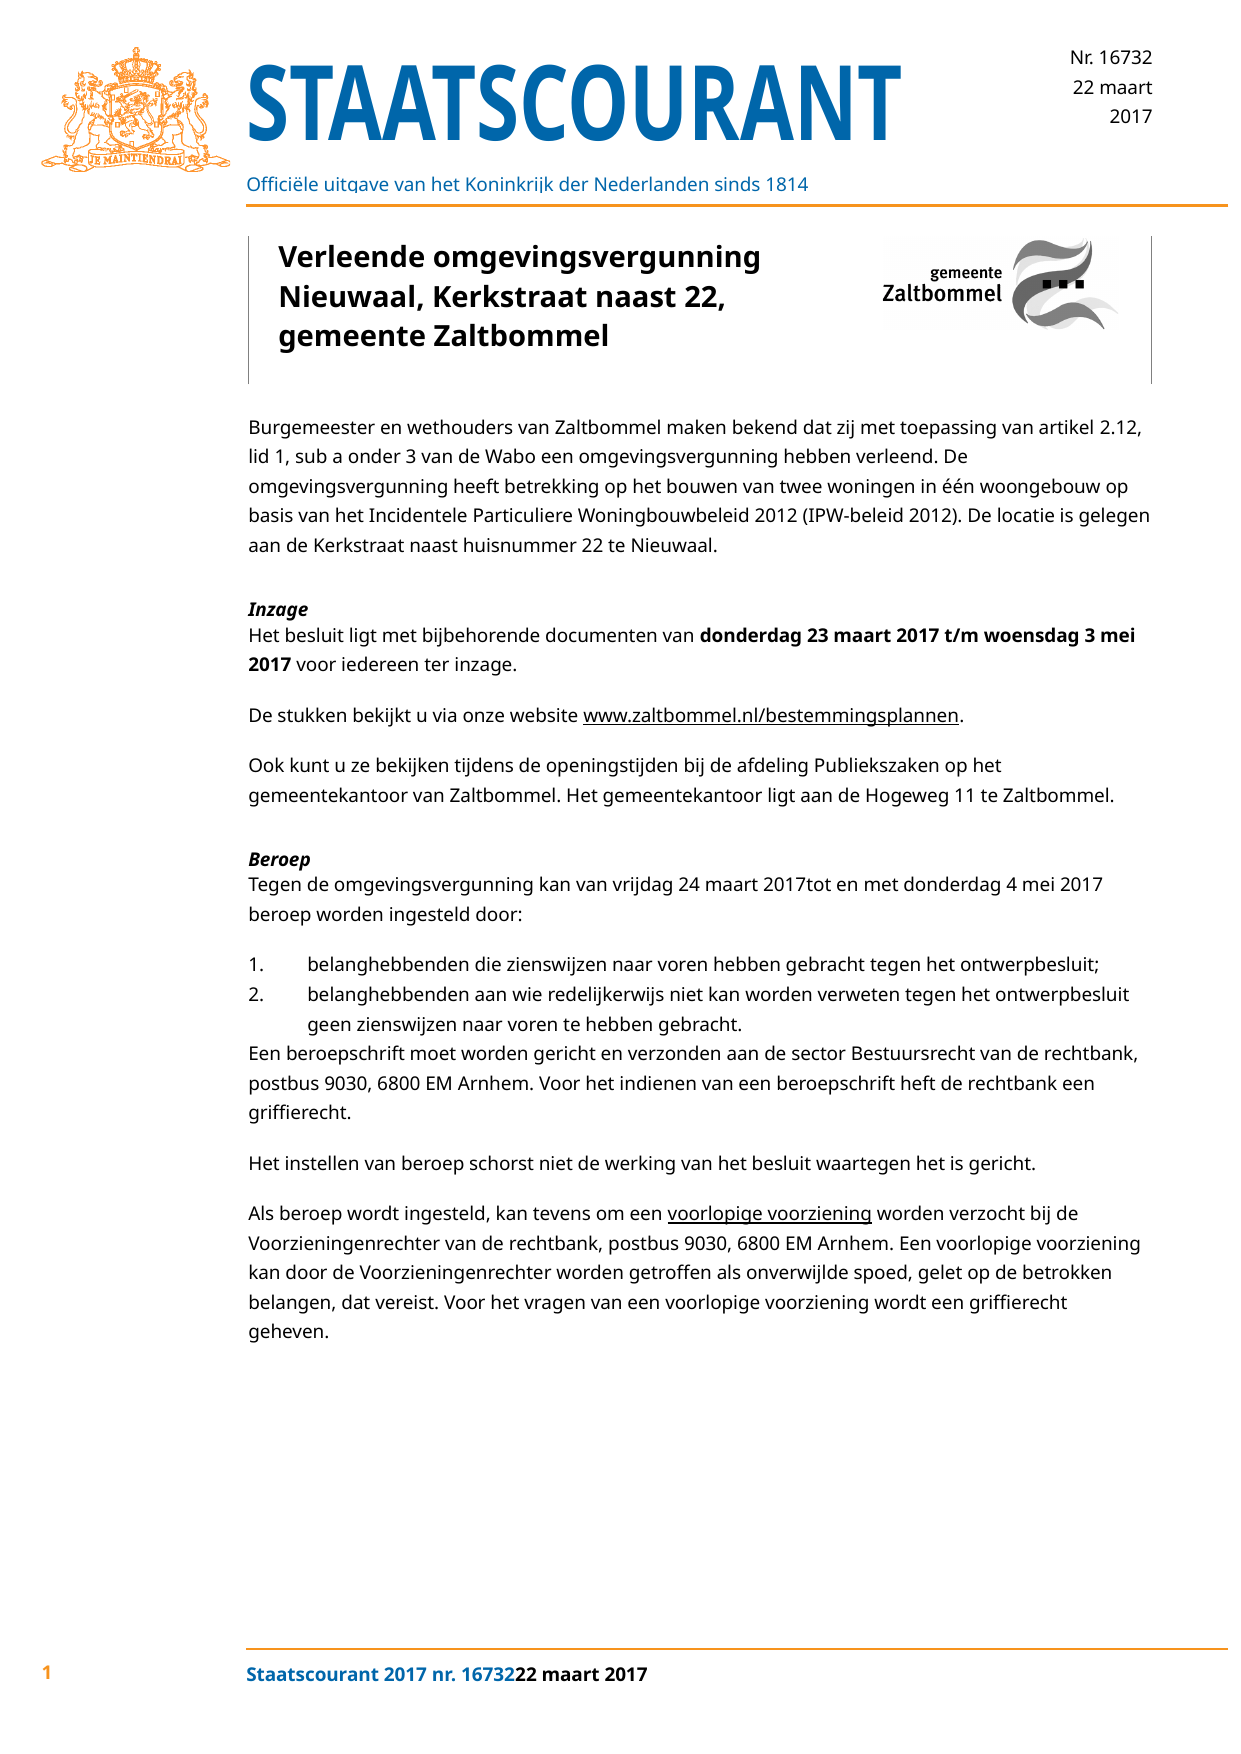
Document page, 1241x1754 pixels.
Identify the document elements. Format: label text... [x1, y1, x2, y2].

list belanghebbenden die zienswijzen naar voren hebben gebracht tegen het ontwerpbesluit; [248, 952, 1152, 977]
text Als beroep wordt ingesteld, kan tevens om een voorlopige voorziening worden verzocht bij de Voorzieningenrechter van de rechtbank, postbus 9030, 6800 EM Arnhem. Een voorlopige voorziening kan door de Voorzieningenrechter worden getroffen als onverwijlde spoed, gelet op de betrokken belangen, dat vereist. Voor het vragen van een voorlopige voorziening wordt een griffierecht geheven. [248, 1200, 1152, 1344]
text Beroep [248, 846, 1152, 872]
table_header [850, 236, 882, 329]
list belanghebbenden aan wie redelijkerwijs niet kan worden verweten tegen het ontwerpbesluit geen zienswijzen naar voren te hebben gebracht. [248, 981, 1152, 1037]
text Tegen de omgevingsvergunning kan van vrijdag 24 maart 2017tot en met donderdag 4 mei 2017 beroep worden ingesteld door: [248, 872, 1152, 927]
text Het instellen van beroep schorst niet de werking van het besluit waartegen het is gericht. [248, 1150, 1152, 1176]
text Een beroepschrift moet worden gericht en verzonden aan de sector Bestuursrecht van de rechtbank, postbus 9030, 6800 EM Arnhem. Voor het indienen van een beroepschrift heft de rechtbank een griffierecht. [248, 1040, 1152, 1125]
text Burgemeester en wethouders van Zaltbommel maken bekend dat zij met toepassing van artikel 2.12, lid 1, sub a onder 3 van de Wabo een omgevingsvergunning hebben verleend. De omgevingsvergunning heeft betrekking op het bouwen van twee woningen in één woongebouw op basis van het Incidentele Particuliere Woningbouwbeleid 2012 (IPW-beleid 2012). De locatie is gelegen aan de Kerkstraat naast huisnummer 22 te Nieuwaal. [248, 414, 1152, 558]
picture [882, 236, 1119, 330]
table_header [1119, 236, 1151, 329]
text De stukken bekijkt u via onze website www.zaltbommel.nl/bestemmingsplannen. [248, 702, 1152, 728]
text Het besluit ligt met bijbehorende documenten van donderdag 23 maart 2017 t/m woensdag 3 mei 2017 voor iedereen ter inzage. [248, 622, 1152, 677]
table_header Verleende omgevingsvergunning Nieuwaal, Kerkstraat naast 22, gemeente Zaltbommel [249, 236, 850, 384]
text Inzage [248, 596, 1152, 622]
text Ook kunt u ze bekijken tijdens de openingstijden bij de afdeling Publiekszaken op het gemeentekantoor van Zaltbommel. Het gemeentekantoor ligt aan de Hogeweg 11 te Zaltbommel. [248, 752, 1152, 808]
table_header [850, 330, 1151, 384]
picture [41, 47, 231, 172]
